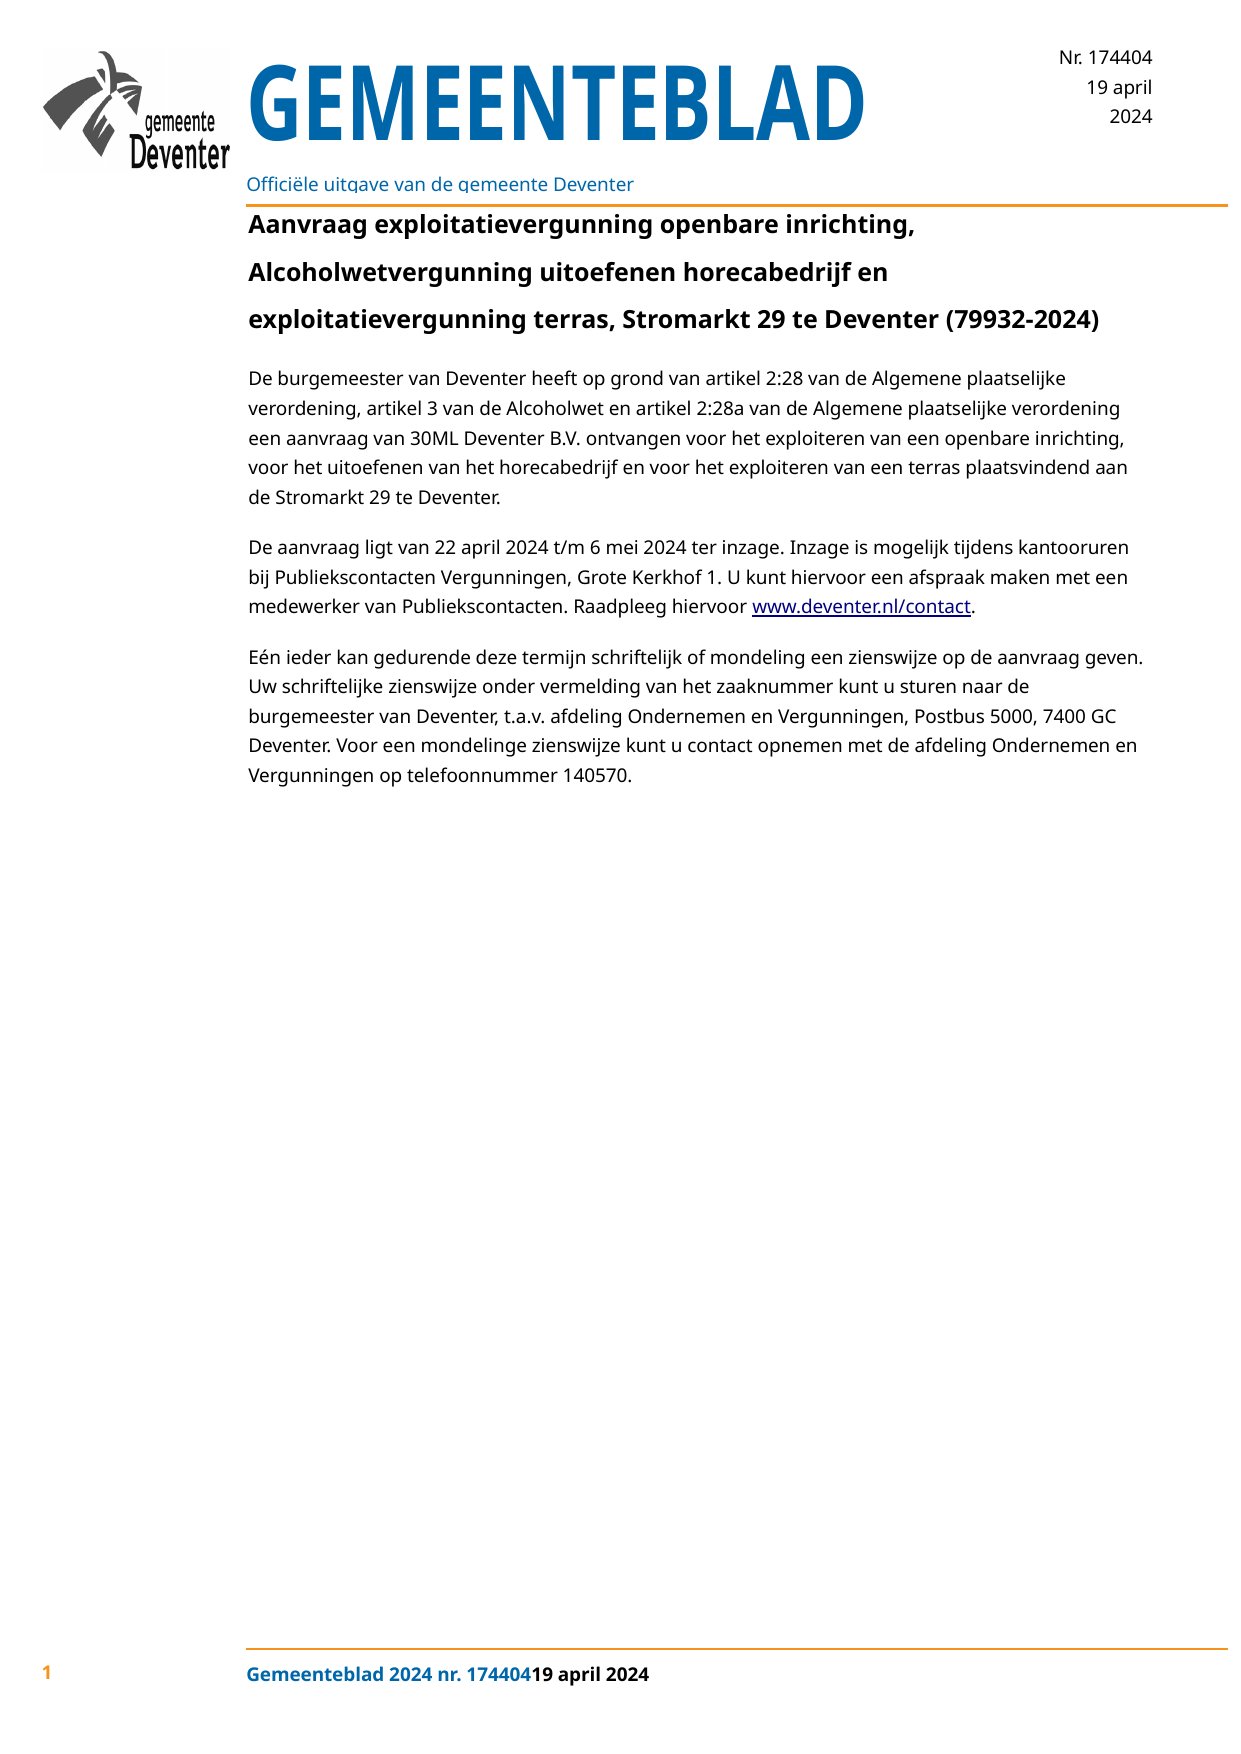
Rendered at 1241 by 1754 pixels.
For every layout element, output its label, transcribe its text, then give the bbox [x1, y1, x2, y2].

text De aanvraag ligt van 22 april 2024 t/m 6 mei 2024 ter inzage. Inzage is mogelijk tijdens kantooruren bij Publiekscontacten Vergunningen, Grote Kerkhof 1. U kunt hiervoor een afspraak maken met een medewerker van Publiekscontacten. Raadpleeg hiervoor www.deventer.nl/contact. [248, 534, 1152, 619]
text Aanvraag exploitatievergunning openbare inrichting, Alcoholwetvergunning uitoefenen horecabedrijf en exploitatievergunning terras, Stromarkt 29 te Deventer (79932-2024) [248, 207, 1152, 336]
text Eén ieder kan gedurende deze termijn schriftelijk of mondeling een zienswijze op de aanvraag geven. Uw schriftelijke zienswijze onder vermelding van het zaaknummer kunt u sturen naar de burgemeester van Deventer, t.a.v. afdeling Ondernemen en Vergunningen, Postbus 5000, 7400 GC Deventer. Voor een mondelinge zienswijze kunt u contact opnemen met de afdeling Ondernemen en Vergunningen op telefoonnummer 140570. [248, 644, 1152, 788]
picture [41, 47, 231, 172]
text De burgemeester van Deventer heeft op grond van artikel 2:28 van de Algemene plaatselijke verordening, artikel 3 van de Alcoholwet en artikel 2:28a van de Algemene plaatselijke verordening een aanvraag van 30ML Deventer B.V. ontvangen voor het exploiteren van een openbare inrichting, voor het uitoefenen van het horecabedrijf en voor het exploiteren van een terras plaatsvindend aan de Stromarkt 29 te Deventer. [248, 366, 1152, 509]
